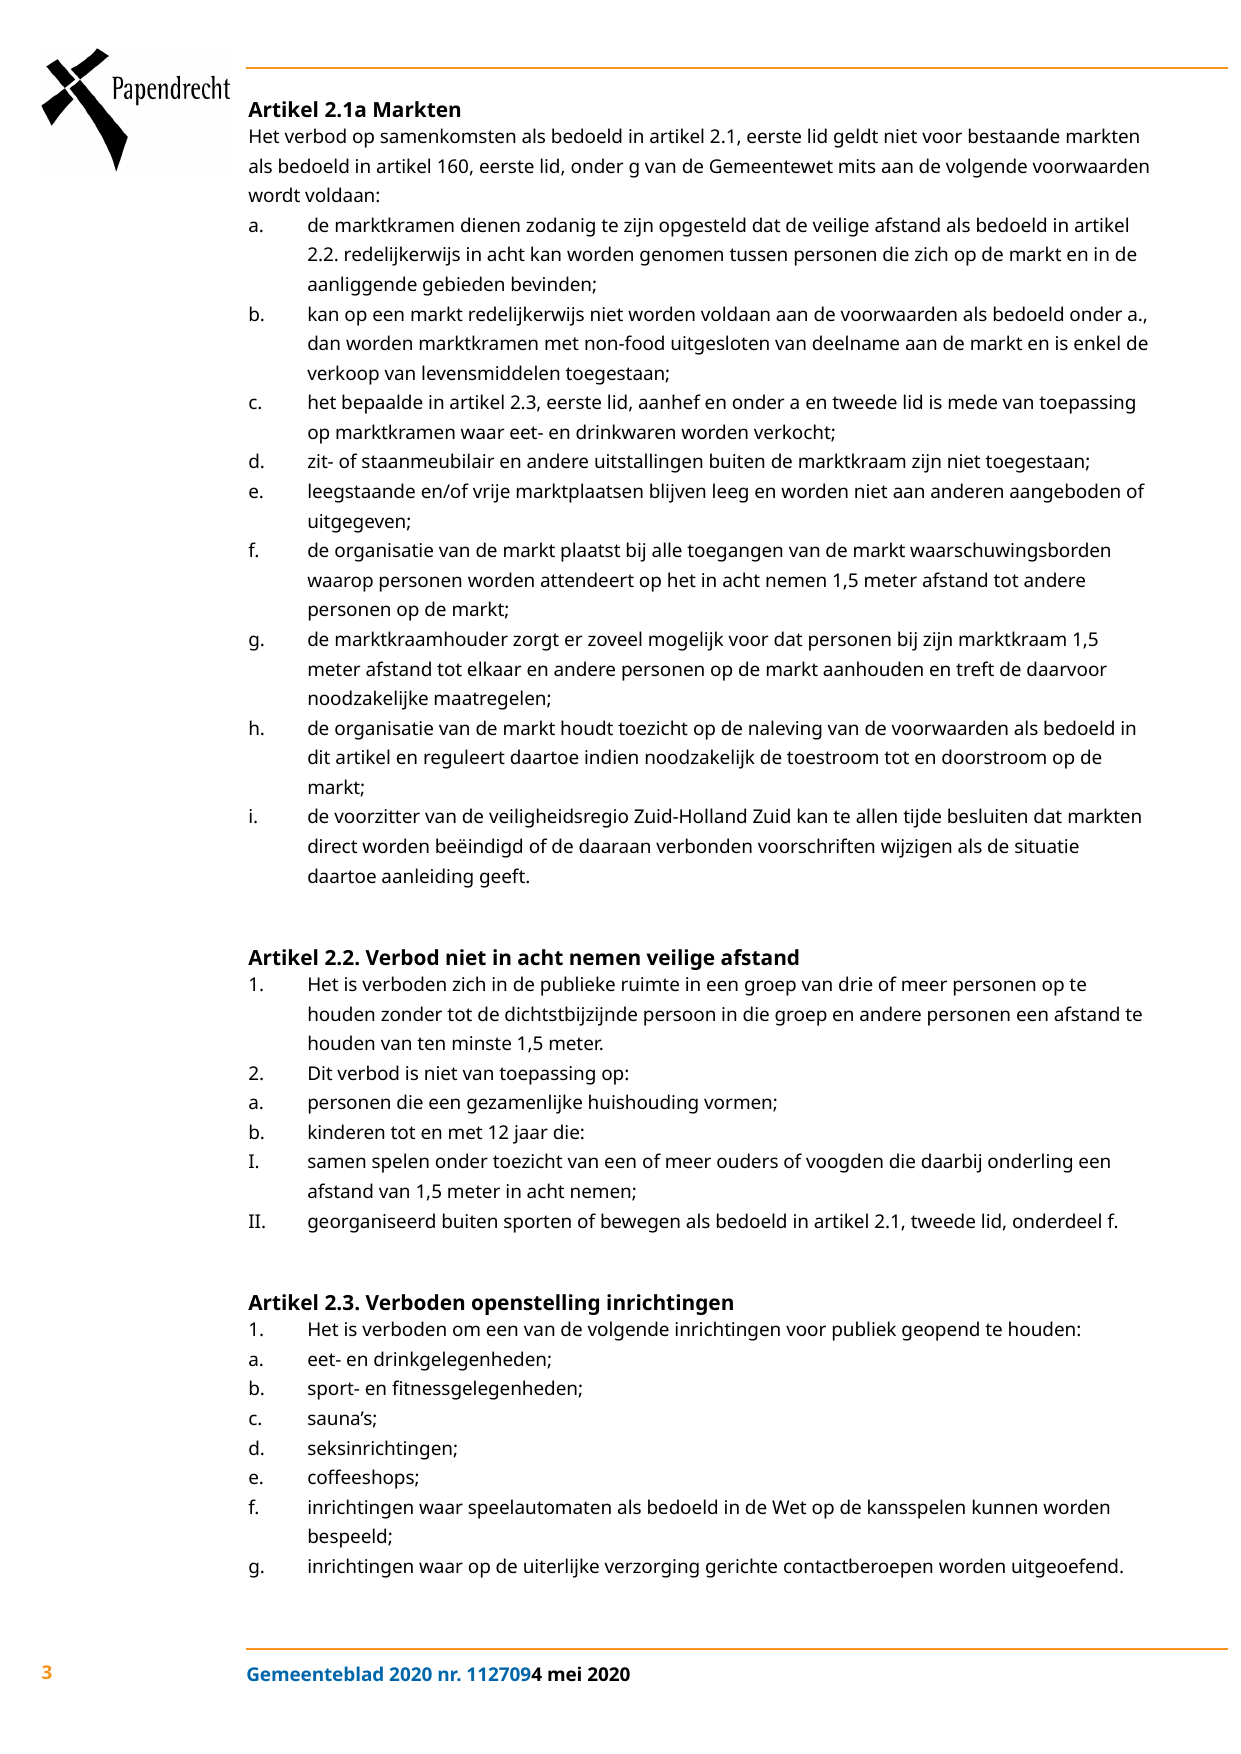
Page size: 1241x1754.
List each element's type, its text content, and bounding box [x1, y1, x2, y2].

list zit- of staanmeubilair en andere uitstallingen buiten de marktkraam zijn niet toegestaan; [248, 449, 1152, 474]
list de marktkramen dienen zodanig te zijn opgesteld dat de veilige afstand als bedoeld in artikel 2.2. redelijkerwijs in acht kan worden genomen tussen personen die zich op de markt en in de aanliggende gebieden bevinden; [248, 212, 1152, 297]
list seksinrichtingen; [248, 1435, 1152, 1460]
list kan op een markt redelijkerwijs niet worden voldaan aan de voorwaarden als bedoeld onder a., dan worden marktkramen met non-food uitgesloten van deelname aan de markt en is enkel de verkoop van levensmiddelen toegestaan; [248, 301, 1152, 386]
list sport- en fitnessgelegenheden; [248, 1376, 1152, 1401]
text Het verbod op samenkomsten als bedoeld in artikel 2.1, eerste lid geldt niet voor bestaande markten als bedoeld in artikel 160, eerste lid, onder g van de Gemeentewet mits aan de volgende voorwaarden wordt voldaan: [248, 123, 1152, 208]
list Het is verboden om een van de volgende inrichtingen voor publiek geopend te houden: [248, 1316, 1152, 1342]
text Artikel 2.2. Verbod niet in acht nemen veilige afstand [248, 943, 1152, 971]
list inrichtingen waar speelautomaten als bedoeld in de Wet op de kansspelen kunnen worden bespeeld; [248, 1494, 1152, 1549]
text Artikel 2.3. Verboden openstelling inrichtingen [248, 1288, 1152, 1316]
text Artikel 2.1a Markten [248, 95, 1152, 123]
list coffeeshops; [248, 1464, 1152, 1490]
list kinderen tot en met 12 jaar die: [248, 1119, 1152, 1145]
list het bepaalde in artikel 2.3, eerste lid, aanhef en onder a en tweede lid is mede van toepassing op marktkramen waar eet- en drinkwaren worden verkocht; [248, 389, 1152, 445]
list sauna’s; [248, 1405, 1152, 1431]
list de organisatie van de markt houdt toezicht op de naleving van de voorwaarden als bedoeld in dit artikel en reguleert daartoe indien noodzakelijk de toestroom tot en doorstroom op de markt; [248, 715, 1152, 800]
list de voorzitter van de veiligheidsregio Zuid-Holland Zuid kan te allen tijde besluiten dat markten direct worden beëindigd of de daaraan verbonden voorschriften wijzigen als de situatie daartoe aanleiding geeft. [248, 804, 1152, 888]
list inrichtingen waar op de uiterlijke verzorging gerichte contactberoepen worden uitgeoefend. [248, 1553, 1152, 1579]
list georganiseerd buiten sporten of bewegen als bedoeld in artikel 2.1, tweede lid, onderdeel f. [248, 1208, 1152, 1234]
list leegstaande en/of vrije marktplaatsen blijven leeg en worden niet aan anderen aangeboden of uitgegeven; [248, 478, 1152, 533]
list personen die een gezamenlijke huishouding vormen; [248, 1089, 1152, 1115]
list de marktkraamhouder zorgt er zoveel mogelijk voor dat personen bij zijn marktkraam 1,5 meter afstand tot elkaar en andere personen op de markt aanhouden en treft de daarvoor noodzakelijke maatregelen; [248, 626, 1152, 711]
list eet- en drinkgelegenheden; [248, 1346, 1152, 1372]
picture [41, 47, 231, 172]
list Dit verbod is niet van toepassing op: [248, 1060, 1152, 1086]
list de organisatie van de markt plaatst bij alle toegangen van de markt waarschuwingsborden waarop personen worden attendeert op het in acht nemen 1,5 meter afstand tot andere personen op de markt; [248, 537, 1152, 622]
list Het is verboden zich in de publieke ruimte in een groep van drie of meer personen op te houden zonder tot de dichtstbijzijnde persoon in die groep en andere personen een afstand te houden van ten minste 1,5 meter. [248, 971, 1152, 1056]
list samen spelen onder toezicht van een of meer ouders of voogden die daarbij onderling een afstand van 1,5 meter in acht nemen; [248, 1149, 1152, 1204]
